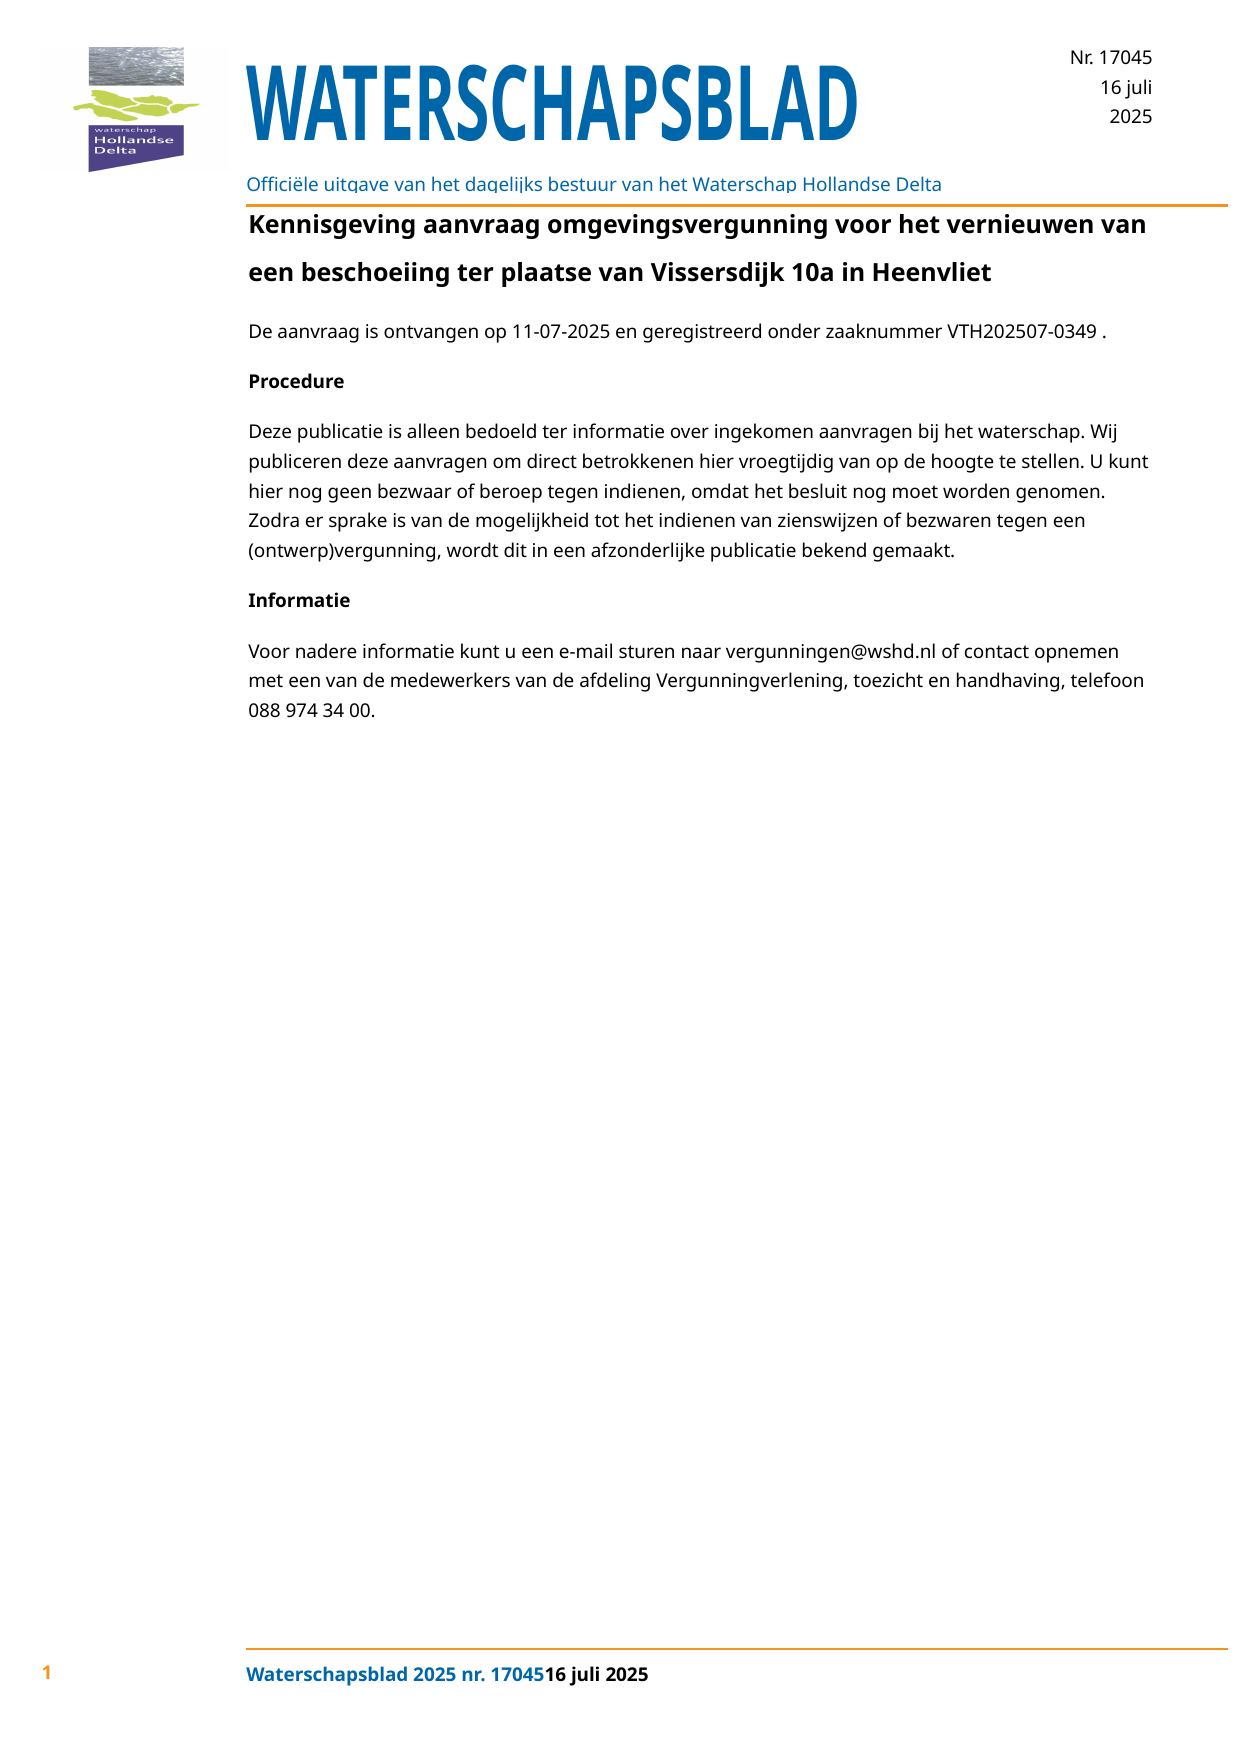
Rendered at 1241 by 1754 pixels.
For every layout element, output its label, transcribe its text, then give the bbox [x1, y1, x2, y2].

text Voor nadere informatie kunt u een e-mail sturen naar vergunningen@wshd.nl of contact opnemen met een van de medewerkers van de afdeling Vergunningverlening, toezicht en handhaving, telefoon 088 974 34 00. [248, 638, 1152, 723]
text Procedure [248, 368, 1152, 394]
text De aanvraag is ontvangen op 11-07-2025 en geregistreerd onder zaaknummer VTH202507-0349 . [248, 318, 1152, 344]
text Deze publicatie is alleen bedoeld ter informatie over ingekomen aanvragen bij het waterschap. Wij publiceren deze aanvragen om direct betrokkenen hier vroegtijdig van op de hoogte te stellen. U kunt hier nog geen bezwaar of beroep tegen indienen, omdat het besluit nog moet worden genomen. Zodra er sprake is van de mogelijkheid tot het indienen van zienswijzen of bezwaren tegen een (ontwerp)vergunning, wordt dit in een afzonderlijke publicatie bekend gemaakt. [248, 419, 1152, 563]
picture [41, 47, 231, 172]
text Kennisgeving aanvraag omgevingsvergunning voor het vernieuwen van een beschoeiing ter plaatse van Vissersdijk 10a in Heenvliet [248, 207, 1152, 288]
text Informatie [248, 587, 1152, 613]
